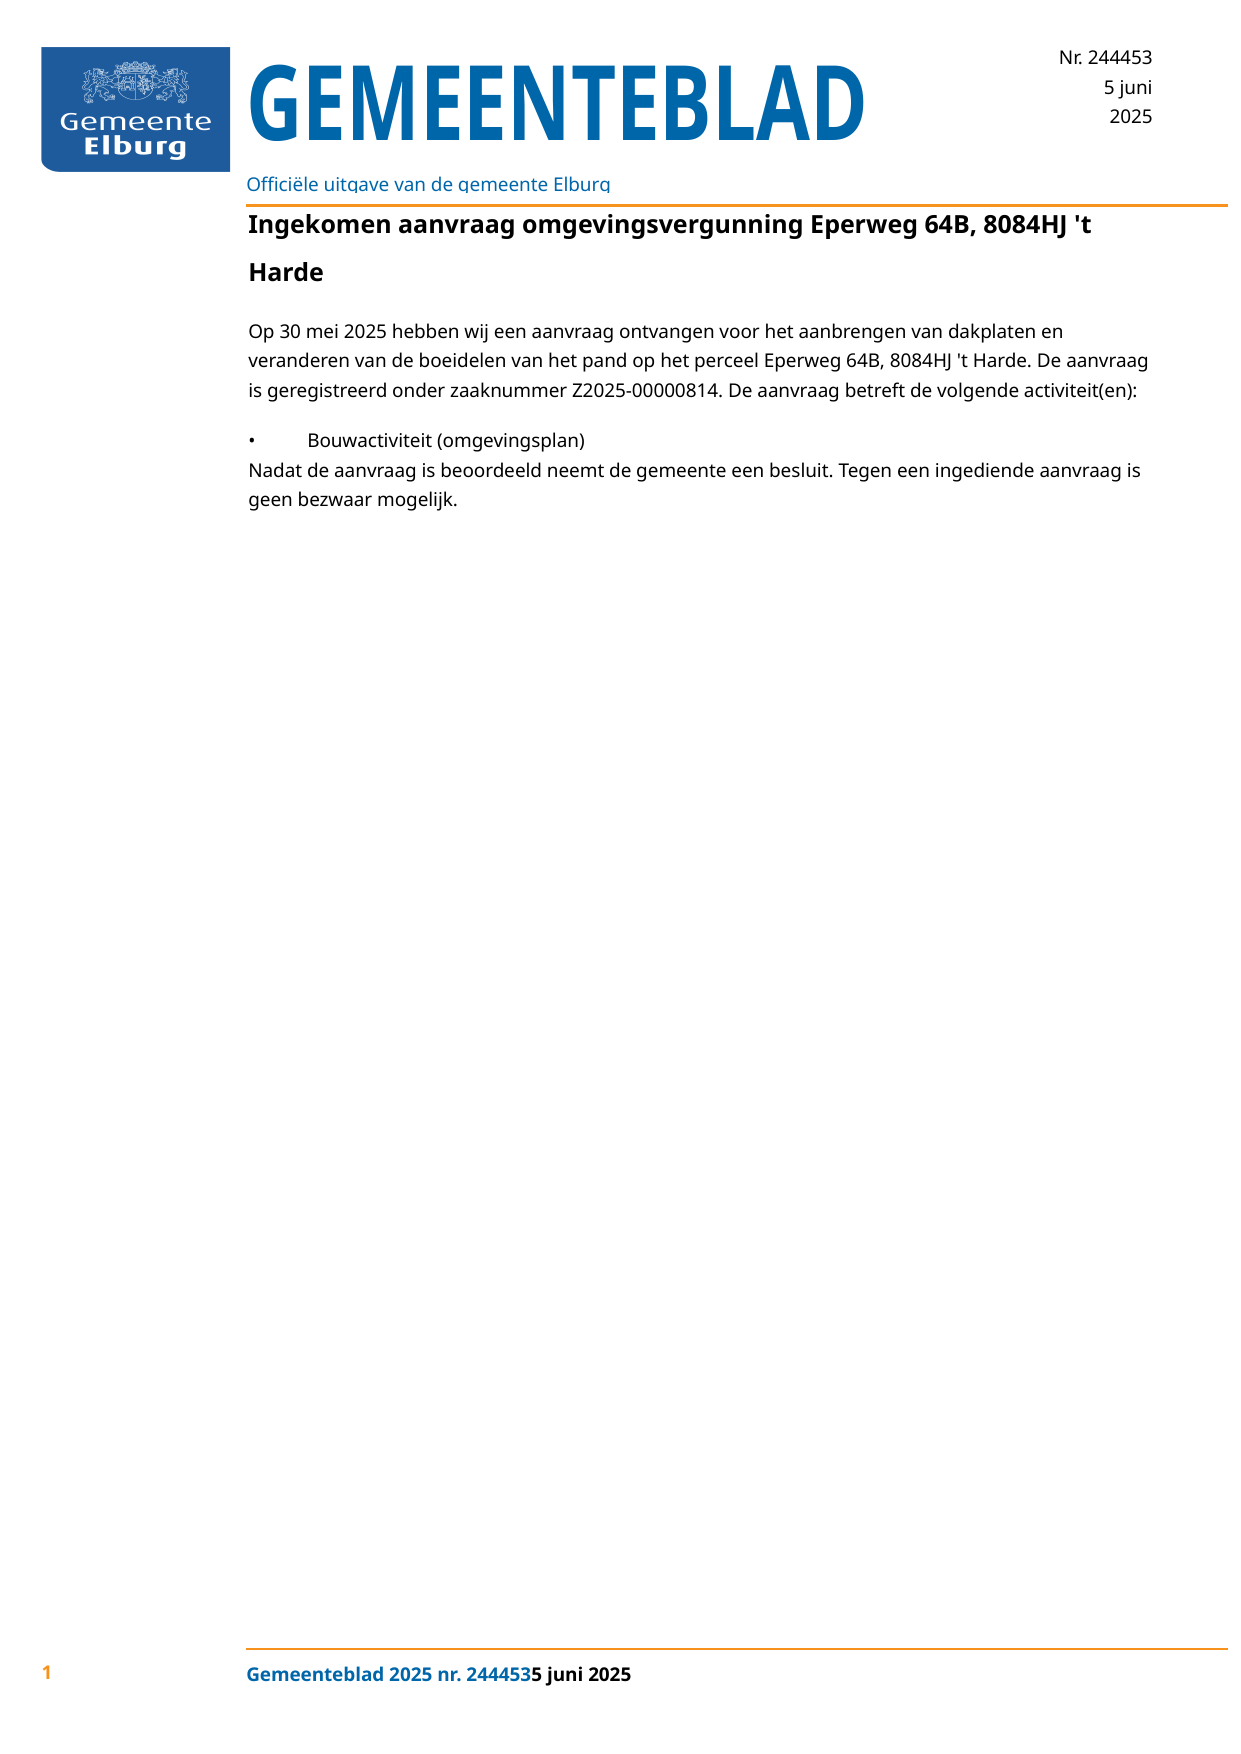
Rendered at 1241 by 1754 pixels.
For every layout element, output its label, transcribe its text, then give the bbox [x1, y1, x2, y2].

text Ingekomen aanvraag omgevingsvergunning Eperweg 64B, 8084HJ 't Harde [248, 207, 1152, 288]
text Nadat de aanvraag is beoordeeld neemt de gemeente een besluit. Tegen een ingediende aanvraag is geen bezwaar mogelijk. [248, 457, 1152, 512]
picture [41, 47, 231, 172]
text Op 30 mei 2025 hebben wij een aanvraag ontvangen voor het aanbrengen van dakplaten en veranderen van de boeidelen van het pand op het perceel Eperweg 64B, 8084HJ 't Harde. De aanvraag is geregistreerd onder zaaknummer Z2025-00000814. De aanvraag betreft de volgende activiteit(en): [248, 318, 1152, 403]
list Bouwactiviteit (omgevingsplan) [248, 427, 1152, 453]
